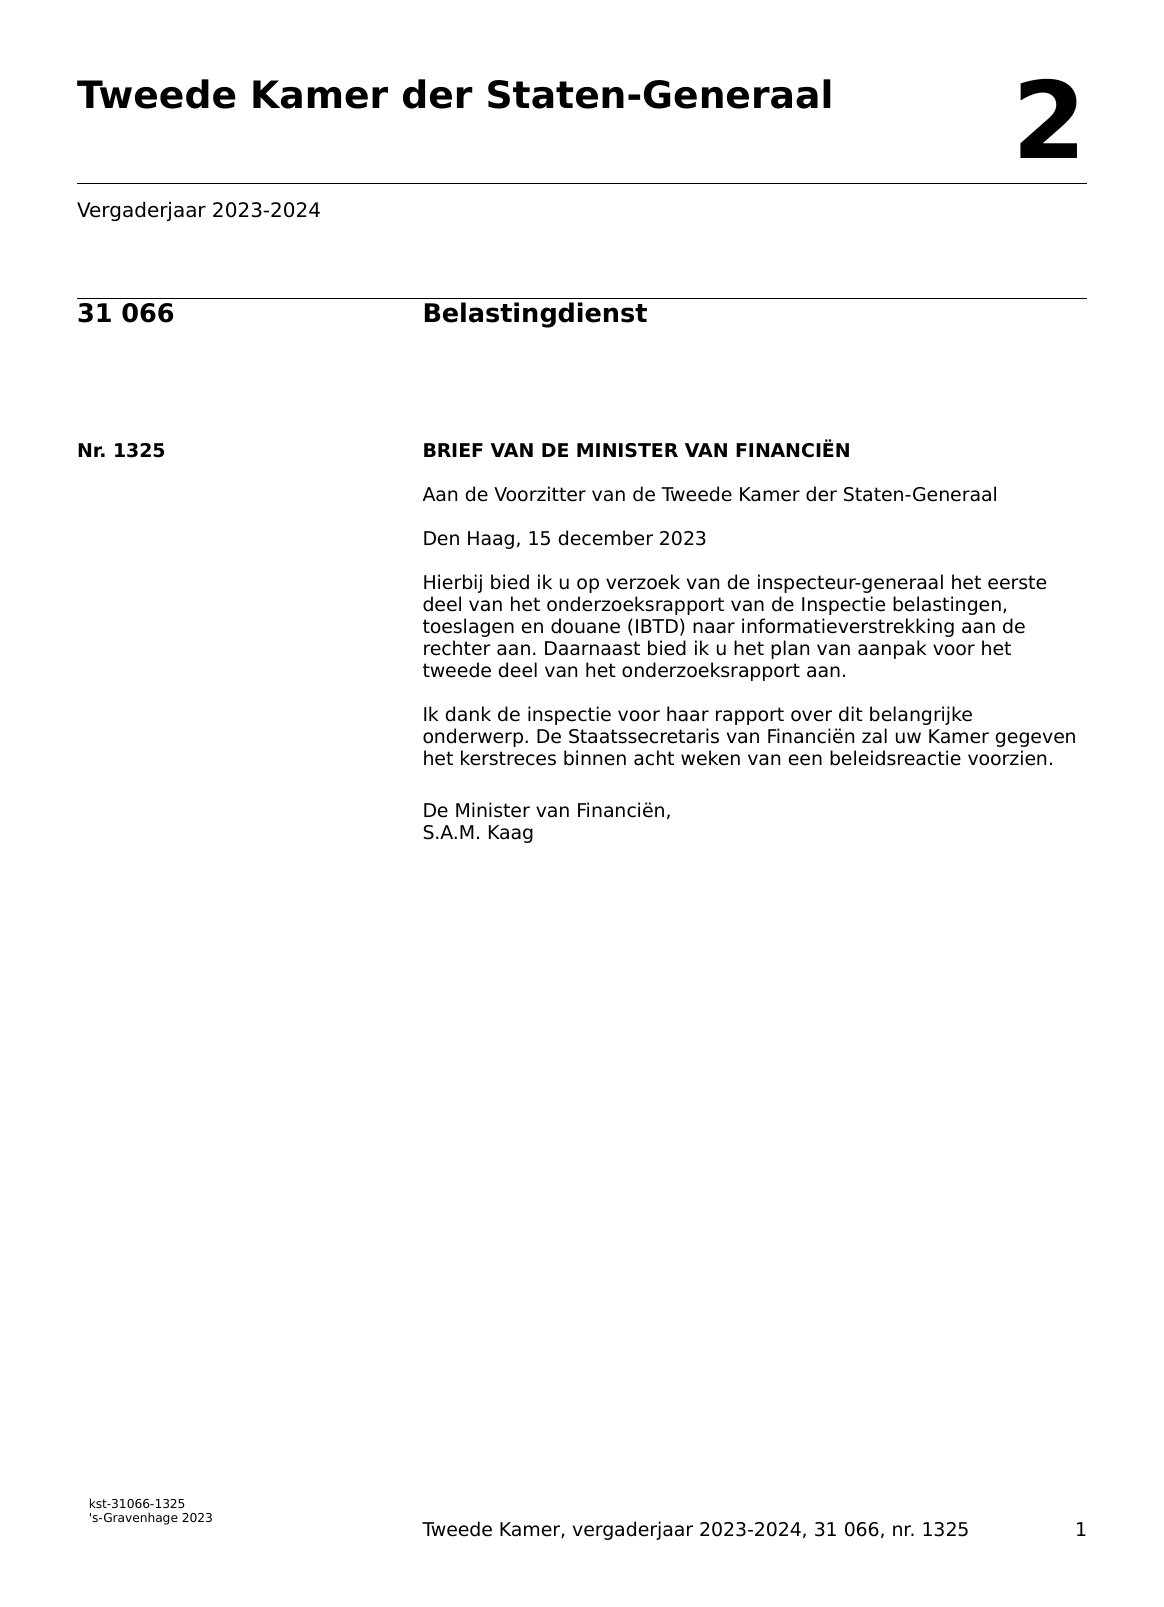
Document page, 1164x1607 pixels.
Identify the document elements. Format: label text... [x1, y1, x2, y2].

text Ik dank de inspectie voor haar rapport over dit belangrijke onderwerp. De Staatssecretaris van Financiën zal uw Kamer gegeven het kerstreces binnen acht weken van een beleidsreactie voorzien. [422, 704, 1087, 770]
text 's-Gravenhage 2023 [88, 1511, 323, 1525]
table_cell Vergaderjaar 2023-2024 [77, 184, 1087, 298]
text Den Haag, 15 december 2023 [422, 528, 1087, 550]
text Aan de Voorzitter van de Tweede Kamer der Staten-Generaal [422, 484, 1087, 506]
subtitle Nr. 1325 BRIEF VAN DE MINISTER VAN FINANCIËN [77, 440, 1087, 462]
table_header 2 [886, 59, 1087, 183]
text Hierbij bied ik u op verzoek van de inspecteur-generaal het eerste deel van het onderzoeksrapport van de Inspectie belastingen, toeslagen en douane (IBTD) naar informatieverstrekking aan de rechter aan. Daarnaast bied ik u het plan van aanpak voor het tweede deel van het onderzoeksrapport aan. [422, 572, 1087, 682]
table_header Tweede Kamer der Staten-Generaal [77, 59, 886, 183]
text De Minister van Financiën, S.A.M. Kaag [422, 800, 1087, 844]
text kst-31066-1325 [88, 1497, 323, 1511]
subtitle 31 066 Belastingdienst [77, 299, 1087, 329]
